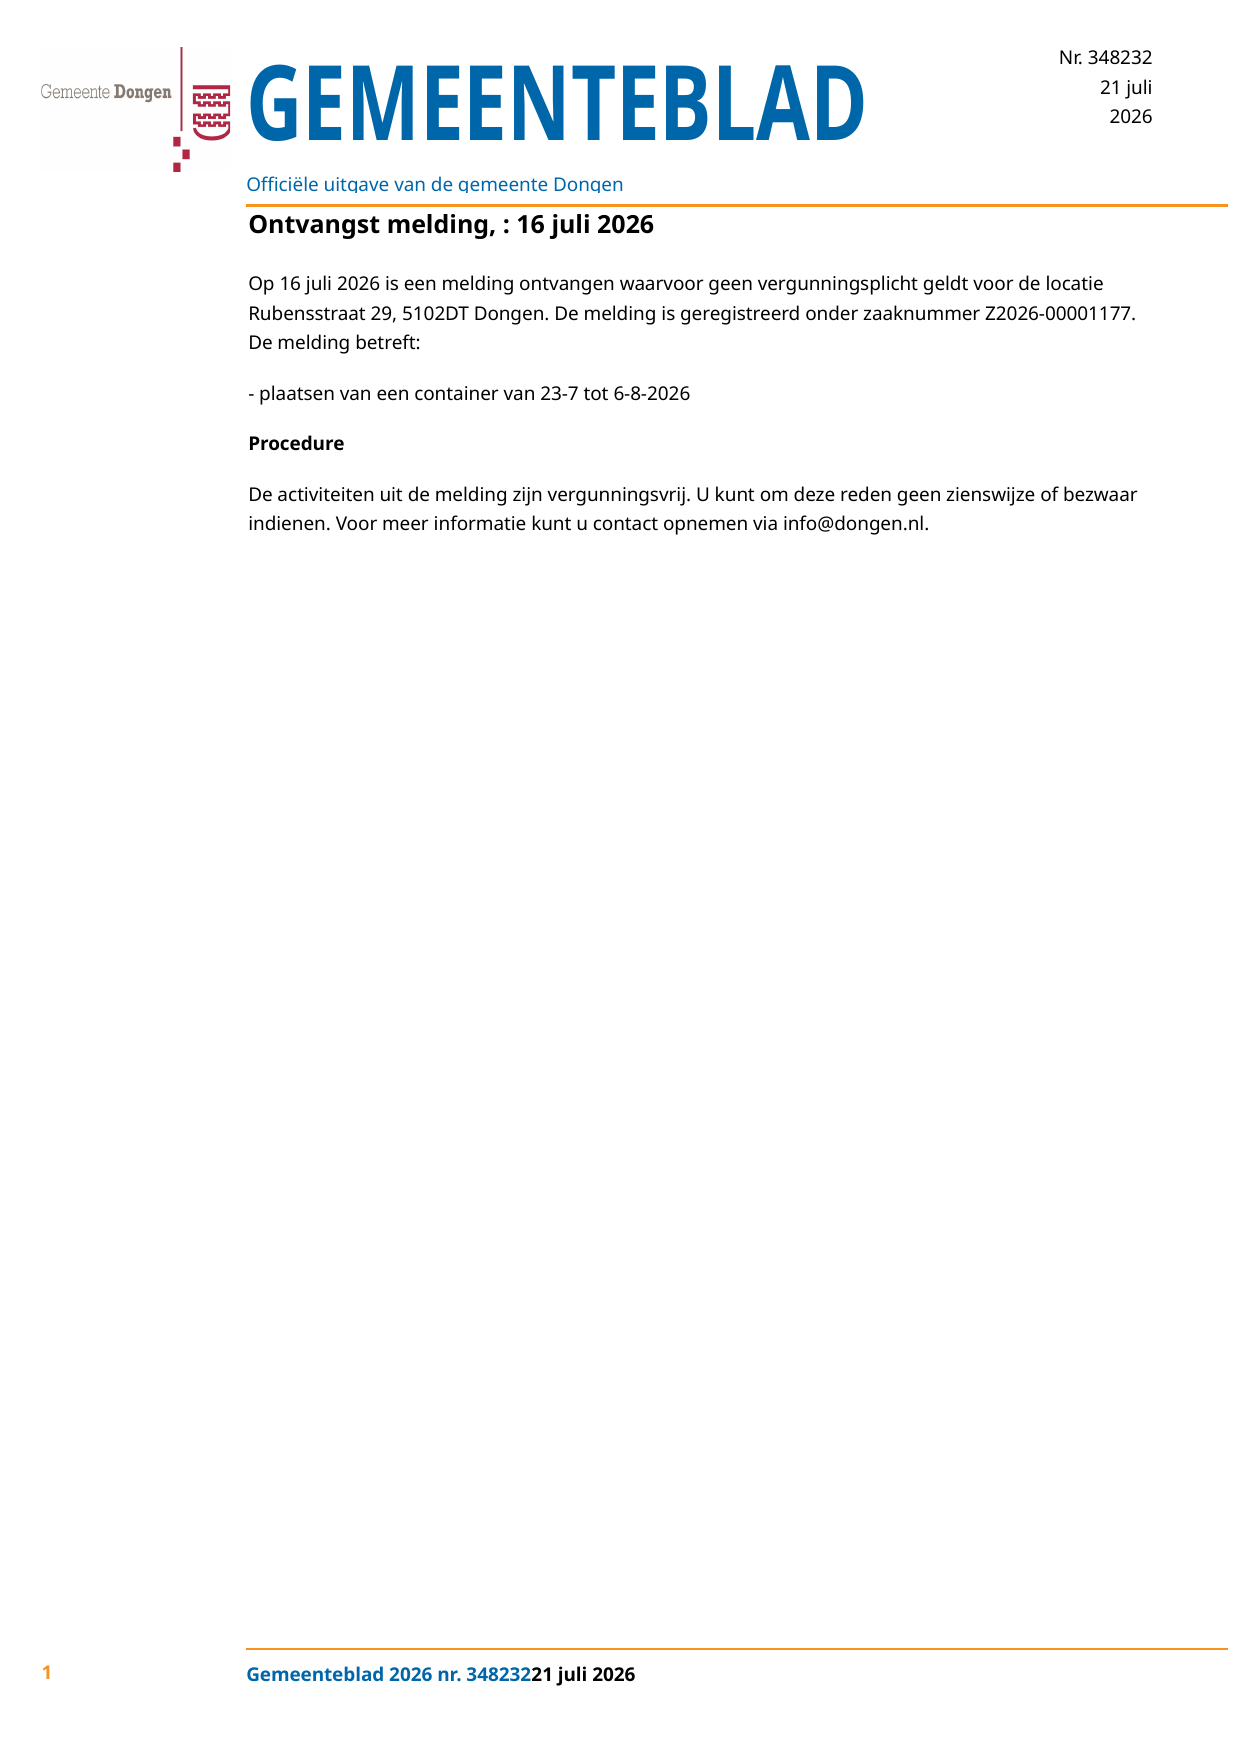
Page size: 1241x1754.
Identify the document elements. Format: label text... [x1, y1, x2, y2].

text Procedure [248, 430, 1152, 456]
text - plaatsen van een container van 23-7 tot 6-8-2026 [248, 380, 1152, 406]
text Ontvangst melding, : 16 juli 2026 [248, 207, 1152, 241]
picture [41, 47, 231, 172]
text Op 16 juli 2026 is een melding ontvangen waarvoor geen vergunningsplicht geldt voor de locatie Rubensstraat 29, 5102DT Dongen. De melding is geregistreerd onder zaaknummer Z2026-00001177. De melding betreft: [248, 270, 1152, 355]
text De activiteiten uit de melding zijn vergunningsvrij. U kunt om deze reden geen zienswijze of bezwaar indienen. Voor meer informatie kunt u contact opnemen via info@dongen.nl. [248, 481, 1152, 536]
